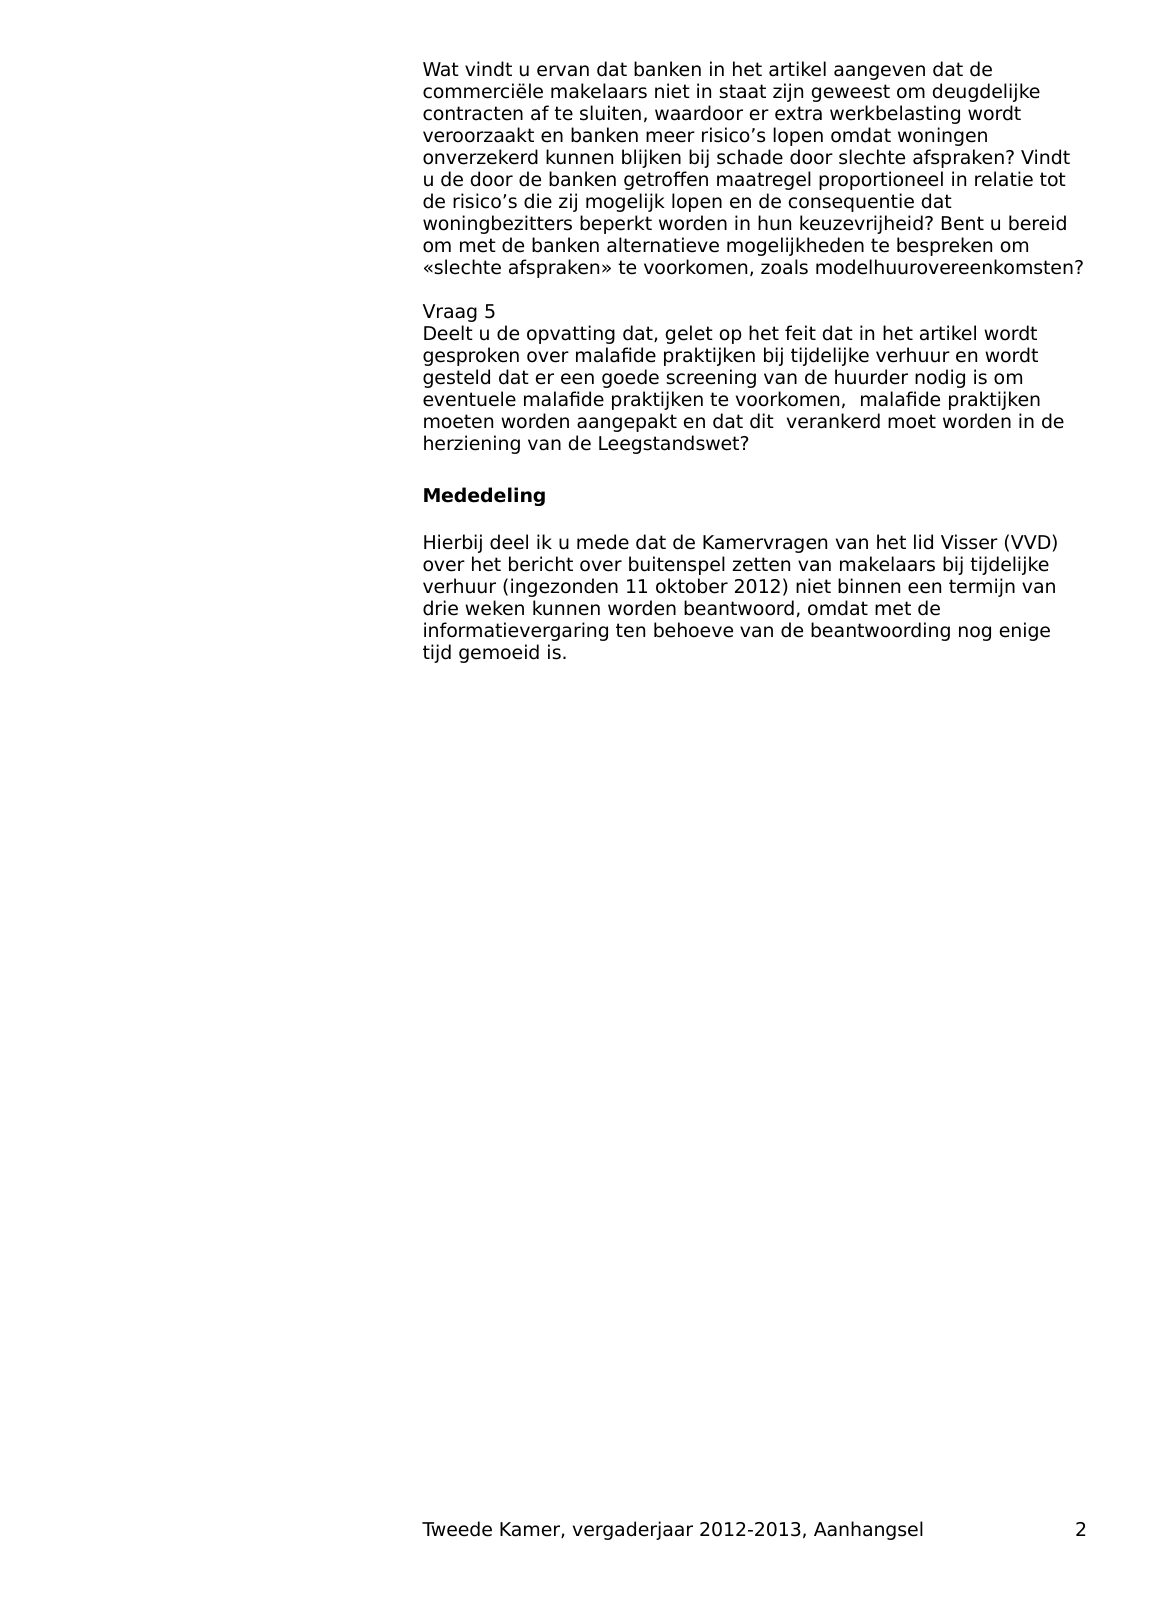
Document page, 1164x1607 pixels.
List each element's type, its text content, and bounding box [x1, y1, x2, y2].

text Hierbij deel ik u mede dat de Kamervragen van het lid Visser (VVD) over het bericht over buitenspel zetten van makelaars bij tijdelijke verhuur (ingezonden 11 oktober 2012) niet binnen een termijn van drie weken kunnen worden beantwoord, omdat met de informatievergaring ten behoeve van de beantwoording nog enige tijd gemoeid is. [422, 532, 1087, 664]
text Vraag 5 [422, 301, 1087, 323]
text Wat vindt u ervan dat banken in het artikel aangeven dat de commerciële makelaars niet in staat zijn geweest om deugdelijke contracten af te sluiten, waardoor er extra werkbelasting wordt veroorzaakt en banken meer risico’s lopen omdat woningen onverzekerd kunnen blijken bij schade door slechte afspraken? Vindt u de door de banken getroffen maatregel proportioneel in relatie tot de risico’s die zij mogelijk lopen en de consequentie dat woningbezitters beperkt worden in hun keuzevrijheid? Bent u bereid om met de banken alternatieve mogelijkheden te bespreken om «slechte afspraken» te voorkomen, zoals modelhuurovereenkomsten? [422, 59, 1087, 279]
subtitle Mededeling [422, 485, 1087, 507]
text Deelt u de opvatting dat, gelet op het feit dat in het artikel wordt gesproken over malafide praktijken bij tijdelijke verhuur en wordt gesteld dat er een goede screening van de huurder nodig is om eventuele malafide praktijken te voorkomen, malafide praktijken moeten worden aangepakt en dat dit verankerd moet worden in de herziening van de Leegstandswet? [422, 323, 1087, 455]
